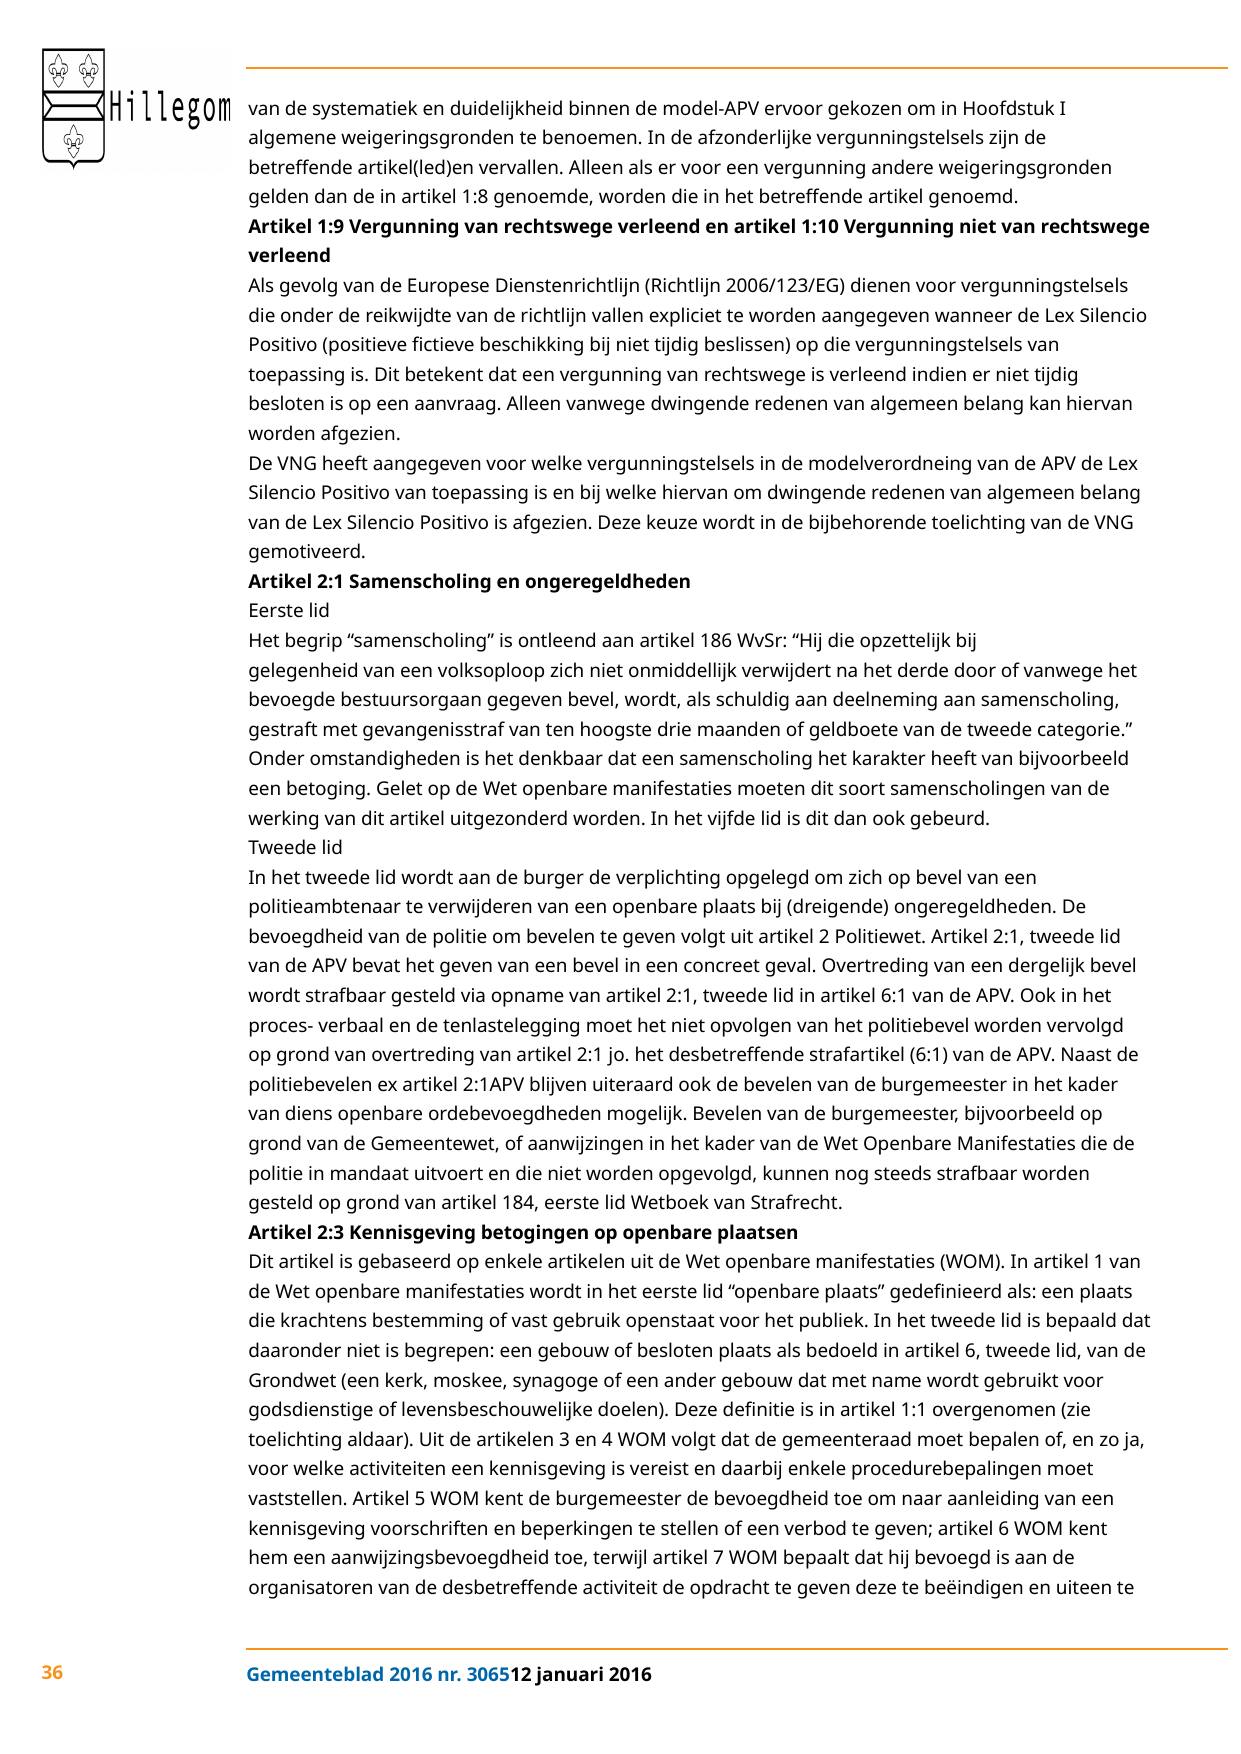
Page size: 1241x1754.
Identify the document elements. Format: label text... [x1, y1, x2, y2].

text De VNG heeft aangegeven voor welke vergunningstelsels in de modelverordneing van de APV de Lex Silencio Positivo van toepassing is en bij welke hiervan om dwingende redenen van algemeen belang van de Lex Silencio Positivo is afgezien. Deze keuze wordt in de bijbehorende toelichting van de VNG gemotiveerd. [248, 450, 1152, 564]
text In het tweede lid wordt aan de burger de verplichting opgelegd om zich op bevel van een politieambtenaar te verwijderen van een openbare plaats bij (dreigende) ongeregeldheden. De bevoegdheid van de politie om bevelen te geven volgt uit artikel 2 Politiewet. Artikel 2:1, tweede lid van de APV bevat het geven van een bevel in een concreet geval. Overtreding van een dergelijk bevel wordt strafbaar gesteld via opname van artikel 2:1, tweede lid in artikel 6:1 van de APV. Ook in het proces- verbaal en de tenlastelegging moet het niet opvolgen van het politiebevel worden vervolgd op grond van overtreding van artikel 2:1 jo. het desbetreffende strafartikel (6:1) van de APV. Naast de politiebevelen ex artikel 2:1APV blijven uiteraard ook de bevelen van de burgemeester in het kader van diens openbare ordebevoegdheden mogelijk. Bevelen van de burgemeester, bijvoorbeeld op grond van de Gemeentewet, of aanwijzingen in het kader van de Wet Openbare Manifestaties die de politie in mandaat uitvoert en die niet worden opgevolgd, kunnen nog steeds strafbaar worden gesteld op grond van artikel 184, eerste lid Wetboek van Strafrecht. [248, 864, 1152, 1215]
text Dit artikel is gebaseerd op enkele artikelen uit de Wet openbare manifestaties (WOM). In artikel 1 van de Wet openbare manifestaties wordt in het eerste lid “openbare plaats” gedefinieerd als: een plaats die krachtens bestemming of vast gebruik openstaat voor het publiek. In het tweede lid is bepaald dat daaronder niet is begrepen: een gebouw of besloten plaats als bedoeld in artikel 6, tweede lid, van de Grondwet (een kerk, moskee, synagoge of een ander gebouw dat met name wordt gebruikt voor godsdienstige of levensbeschouwelijke doelen). Deze definitie is in artikel 1:1 overgenomen (zie toelichting aldaar). Uit de artikelen 3 en 4 WOM volgt dat de gemeenteraad moet bepalen of, en zo ja, voor welke activiteiten een kennisgeving is vereist en daarbij enkele procedurebepalingen moet vaststellen. Artikel 5 WOM kent de burgemeester de bevoegdheid toe om naar aanleiding van een kennisgeving voorschriften en beperkingen te stellen of een verbod te geven; artikel 6 WOM kent hem een aanwijzingsbevoegdheid toe, terwijl artikel 7 WOM bepaalt dat hij bevoegd is aan de organisatoren van de desbetreffende activiteit de opdracht te geven deze te beëindigen en uiteen te [248, 1248, 1152, 1600]
text Artikel 2:1 Samenscholing en ongeregeldheden [248, 568, 1152, 594]
text gelegenheid van een volksoploop zich niet onmiddellijk verwijdert na het derde door of vanwege het bevoegde bestuursorgaan gegeven bevel, wordt, als schuldig aan deelneming aan samenscholing, gestraft met gevangenisstraf van ten hoogste drie maanden of geldboete van de tweede categorie.” Onder omstandigheden is het denkbaar dat een samenscholing het karakter heeft van bijvoorbeeld een betoging. Gelet op de Wet openbare manifestaties moeten dit soort samenscholingen van de werking van dit artikel uitgezonderd worden. In het vijfde lid is dit dan ook gebeurd. [248, 657, 1152, 831]
text van de systematiek en duidelijkheid binnen de model-APV ervoor gekozen om in Hoofdstuk I algemene weigeringsgronden te benoemen. In de afzonderlijke vergunningstelsels zijn de betreffende artikel(led)en vervallen. Alleen als er voor een vergunning andere weigeringsgronden gelden dan de in artikel 1:8 genoemde, worden die in het betreffende artikel genoemd. [248, 95, 1152, 209]
text Het begrip “samenscholing” is ontleend aan artikel 186 WvSr: “Hij die opzettelijk bij [248, 627, 1152, 653]
picture [41, 47, 231, 172]
text Tweede lid [248, 834, 1152, 860]
text Als gevolg van de Europese Dienstenrichtlijn (Richtlijn 2006/123/EG) dienen voor vergunningstelsels die onder de reikwijdte van de richtlijn vallen expliciet te worden aangegeven wanneer de Lex Silencio Positivo (positieve fictieve beschikking bij niet tijdig beslissen) op die vergunningstelsels van toepassing is. Dit betekent dat een vergunning van rechtswege is verleend indien er niet tijdig besloten is op een aanvraag. Alleen vanwege dwingende redenen van algemeen belang kan hiervan worden afgezien. [248, 272, 1152, 446]
text Eerste lid [248, 598, 1152, 623]
text Artikel 1:9 Vergunning van rechtswege verleend en artikel 1:10 Vergunning niet van rechtswege verleend [248, 213, 1152, 268]
text Artikel 2:3 Kennisgeving betogingen op openbare plaatsen [248, 1219, 1152, 1245]
